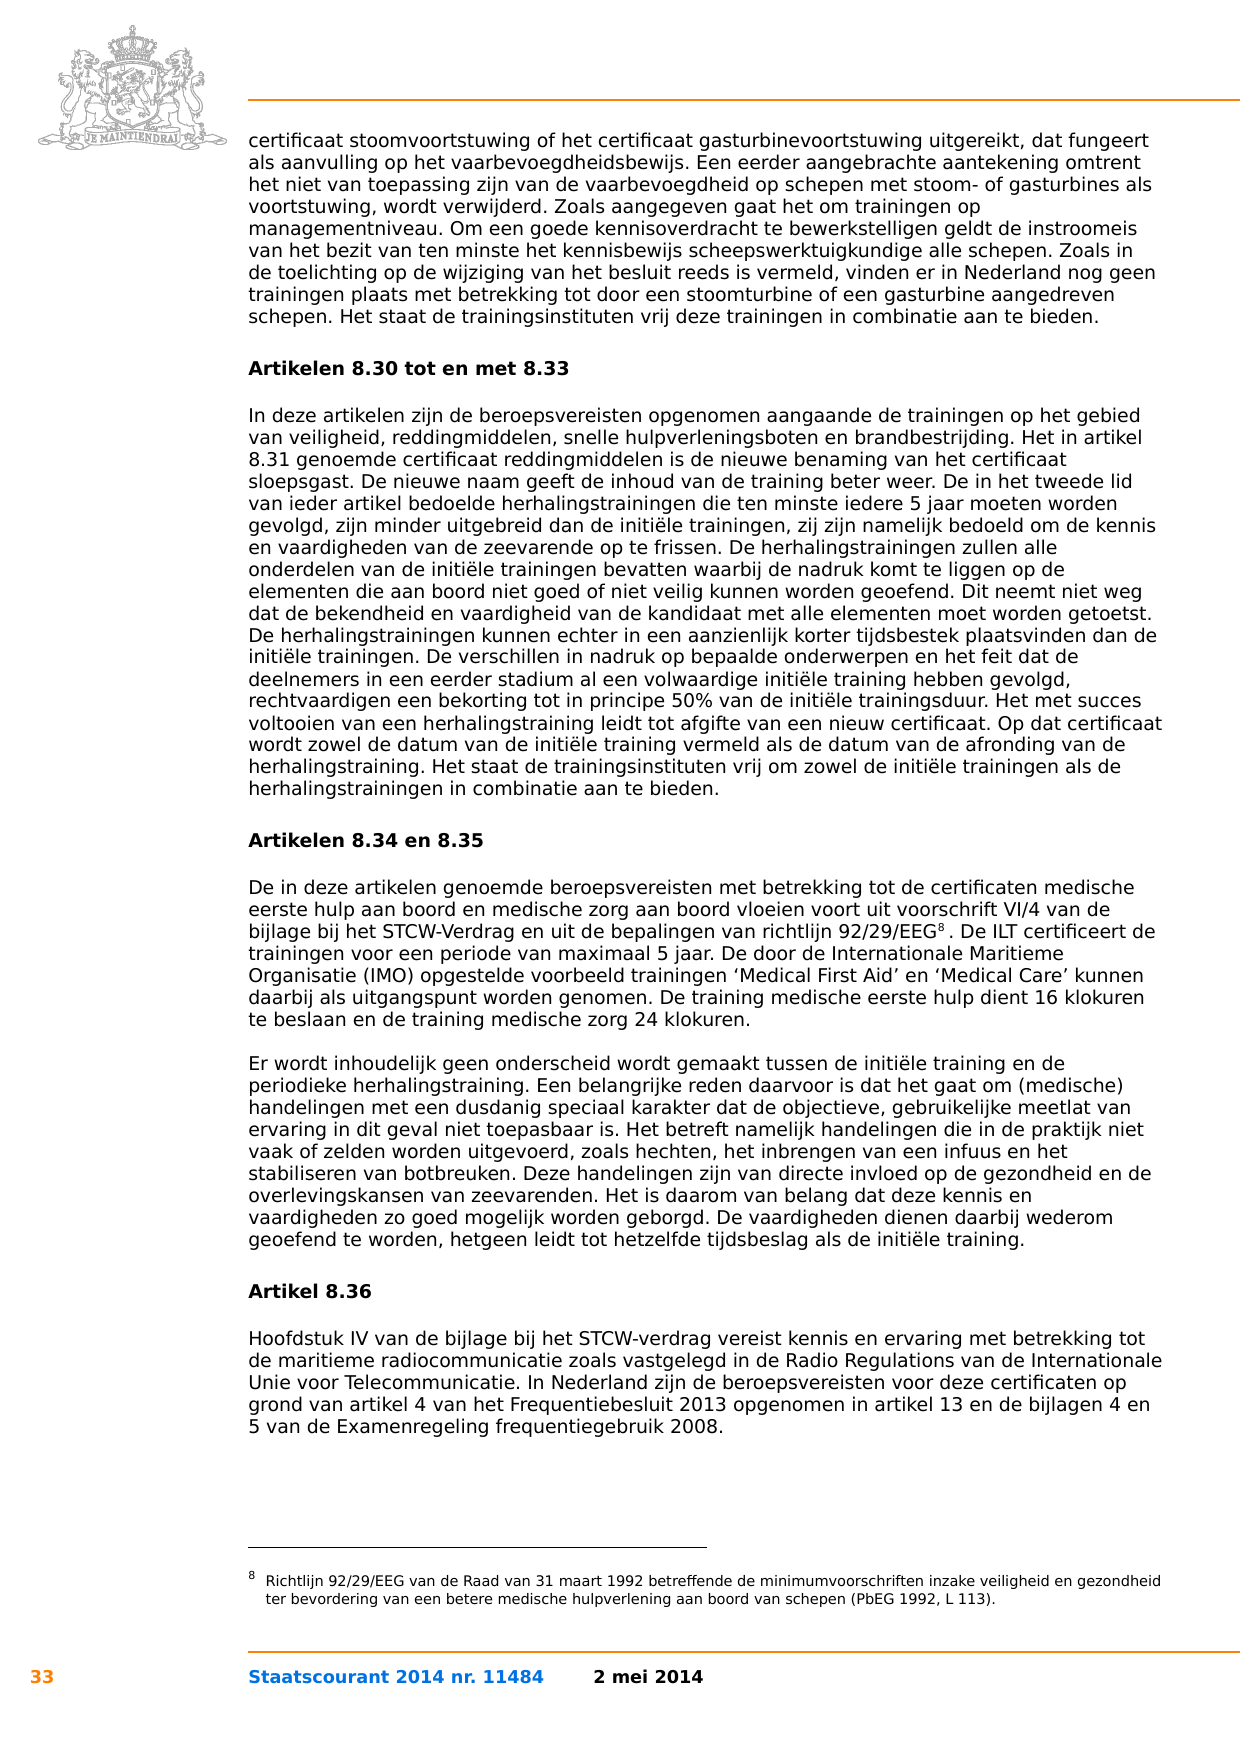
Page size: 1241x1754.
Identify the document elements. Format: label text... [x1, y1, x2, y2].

text In deze artikelen zijn de beroepsvereisten opgenomen aangaande de trainingen op het gebied van veiligheid, reddingmiddelen, snelle hulpverleningsboten en brandbestrijding. Het in artikel 8.31 genoemde certificaat reddingmiddelen is de nieuwe benaming van het certificaat sloepsgast. De nieuwe naam geeft de inhoud van de training beter weer. De in het tweede lid van ieder artikel bedoelde herhalingstrainingen die ten minste iedere 5 jaar moeten worden gevolgd, zijn minder uitgebreid dan de initiële trainingen, zij zijn namelijk bedoeld om de kennis en vaardigheden van de zeevarende op te frissen. De herhalingstrainingen zullen alle onderdelen van de initiële trainingen bevatten waarbij de nadruk komt te liggen op de elementen die aan boord niet goed of niet veilig kunnen worden geoefend. Dit neemt niet weg dat de bekendheid en vaardigheid van de kandidaat met alle elementen moet worden getoetst. De herhalingstrainingen kunnen echter in een aanzienlijk korter tijdsbestek plaatsvinden dan de initiële trainingen. De verschillen in nadruk op bepaalde onderwerpen en het feit dat de deelnemers in een eerder stadium al een volwaardige initiële training hebben gevolgd, rechtvaardigen een bekorting tot in principe 50% van de initiële trainingsduur. Het met succes voltooien van een herhalingstraining leidt tot afgifte van een nieuw certificaat. Op dat certificaat wordt zowel de datum van de initiële training vermeld als de datum van de afronding van de herhalingstraining. Het staat de trainingsinstituten vrij om zowel de initiële trainingen als de herhalingstrainingen in combinatie aan te bieden. [248, 405, 1163, 800]
text Hoofdstuk IV van de bijlage bij het STCW-verdrag vereist kennis en ervaring met betrekking tot de maritieme radiocommunicatie zoals vastgelegd in de Radio Regulations van de Internationale Unie voor Telecommunicatie. In Nederland zijn de beroepsvereisten voor deze certificaten op grond van artikel 4 van het Frequentiebesluit 2013 opgenomen in artikel 13 en de bijlagen 4 en 5 van de Examenregeling frequentiegebruik 2008. [248, 1328, 1163, 1438]
text certificaat stoomvoortstuwing of het certificaat gasturbinevoortstuwing uitgereikt, dat fungeert als aanvulling op het vaarbevoegdheidsbewijs. Een eerder aangebrachte aantekening omtrent het niet van toepassing zijn van de vaarbevoegdheid op schepen met stoom- of gasturbines als voortstuwing, wordt verwijderd. Zoals aangegeven gaat het om trainingen op managementniveau. Om een goede kennisoverdracht te bewerkstelligen geldt de instroomeis van het bezit van ten minste het kennisbewijs scheepswerktuigkundige alle schepen. Zoals in de toelichting op de wijziging van het besluit reeds is vermeld, vinden er in Nederland nog geen trainingen plaats met betrekking tot door een stoomturbine of een gasturbine aangedreven schepen. Het staat de trainingsinstituten vrij deze trainingen in combinatie aan te bieden. [248, 130, 1163, 328]
subtitle Artikelen 8.30 tot en met 8.33 [248, 358, 1163, 380]
text De in deze artikelen genoemde beroepsvereisten met betrekking tot de certificaten medische eerste hulp aan boord en medische zorg aan boord vloeien voort uit voorschrift VI/4 van de bijlage bij het STCW-Verdrag en uit de bepalingen van richtlijn 92/29/EEG. De ILT certificeert de trainingen voor een periode van maximaal 5 jaar. De door de Internationale Maritieme Organisatie (IMO) opgestelde voorbeeld trainingen ‘Medical First Aid’ en ‘Medical Care’ kunnen daarbij als uitgangspunt worden genomen. De training medische eerste hulp dient 16 klokuren te beslaan en de training medische zorg 24 klokuren. [248, 877, 1163, 1031]
picture [38, 25, 227, 150]
text Er wordt inhoudelijk geen onderscheid wordt gemaakt tussen de initiële training en de periodieke herhalingstraining. Een belangrijke reden daarvoor is dat het gaat om (medische) handelingen met een dusdanig speciaal karakter dat de objectieve, gebruikelijke meetlat van ervaring in dit geval niet toepasbaar is. Het betreft namelijk handelingen die in de praktijk niet vaak of zelden worden uitgevoerd, zoals hechten, het inbrengen van een infuus en het stabiliseren van botbreuken. Deze handelingen zijn van directe invloed op de gezondheid en de overlevingskansen van zeevarenden. Het is daarom van belang dat deze kennis en vaardigheden zo goed mogelijk worden geborgd. De vaardigheden dienen daarbij wederom geoefend te worden, hetgeen leidt tot hetzelfde tijdsbeslag als de initiële training. [248, 1053, 1163, 1251]
text Richtlijn 92/29/EEG van de Raad van 31 maart 1992 betreffende de minimumvoorschriften inzake veiligheid en gezondheid ter bevordering van een betere medische hulpverlening aan boord van schepen (PbEG 1992, L 113). [248, 1569, 1163, 1608]
subtitle Artikelen 8.34 en 8.35 [248, 830, 1163, 852]
subtitle Artikel 8.36 [248, 1281, 1163, 1303]
